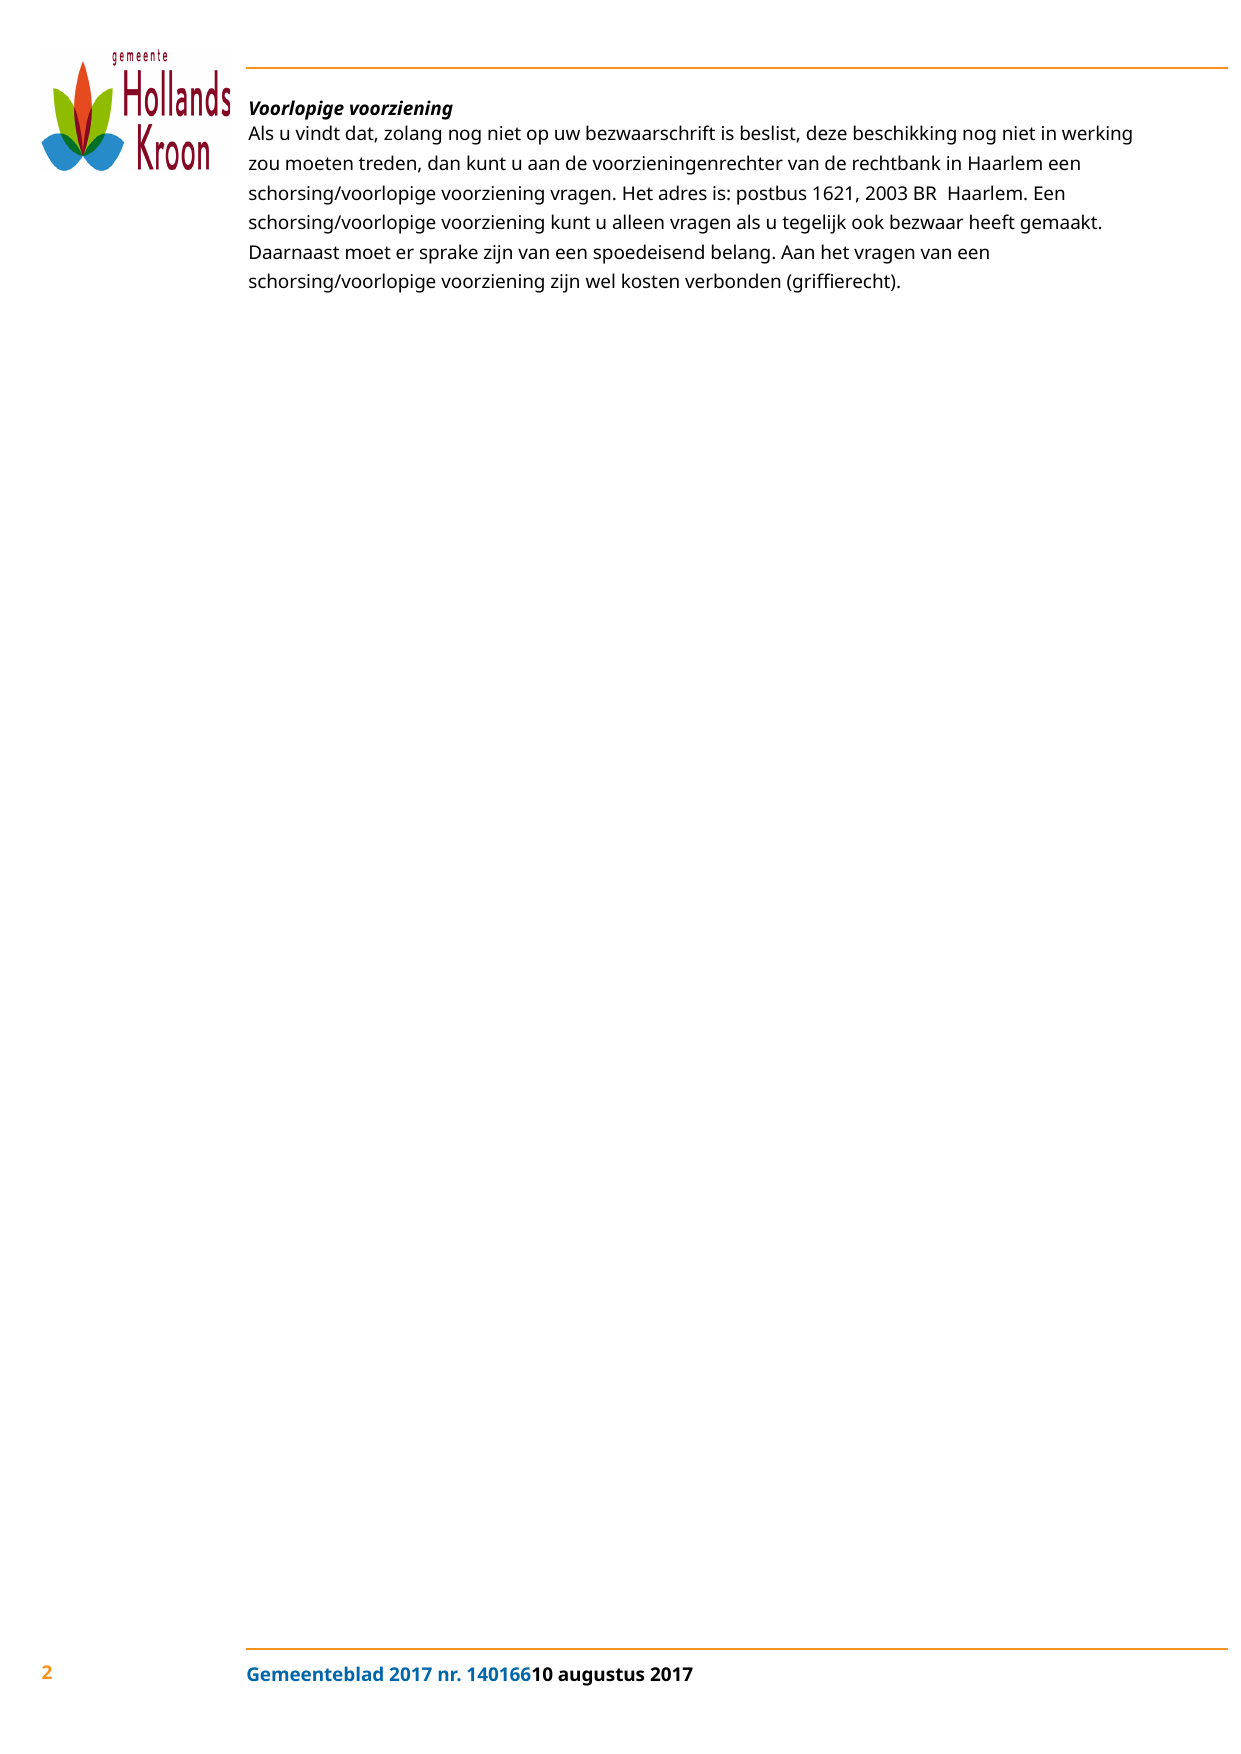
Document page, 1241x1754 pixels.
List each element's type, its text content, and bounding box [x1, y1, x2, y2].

text Voorlopige voorziening [248, 95, 1152, 121]
text Als u vindt dat, zolang nog niet op uw bezwaarschrift is beslist, deze beschikking nog niet in werking zou moeten treden, dan kunt u aan de voorzieningenrechter van de rechtbank in Haarlem een schorsing/voorlopige voorziening vragen. Het adres is: postbus 1621, 2003 BR Haarlem. Een schorsing/voorlopige voorziening kunt u alleen vragen als u tegelijk ook bezwaar heeft gemaakt. Daarnaast moet er sprake zijn van een spoedeisend belang. Aan het vragen van een schorsing/voorlopige voorziening zijn wel kosten verbonden (griffierecht). [248, 121, 1152, 294]
picture [41, 47, 231, 172]
